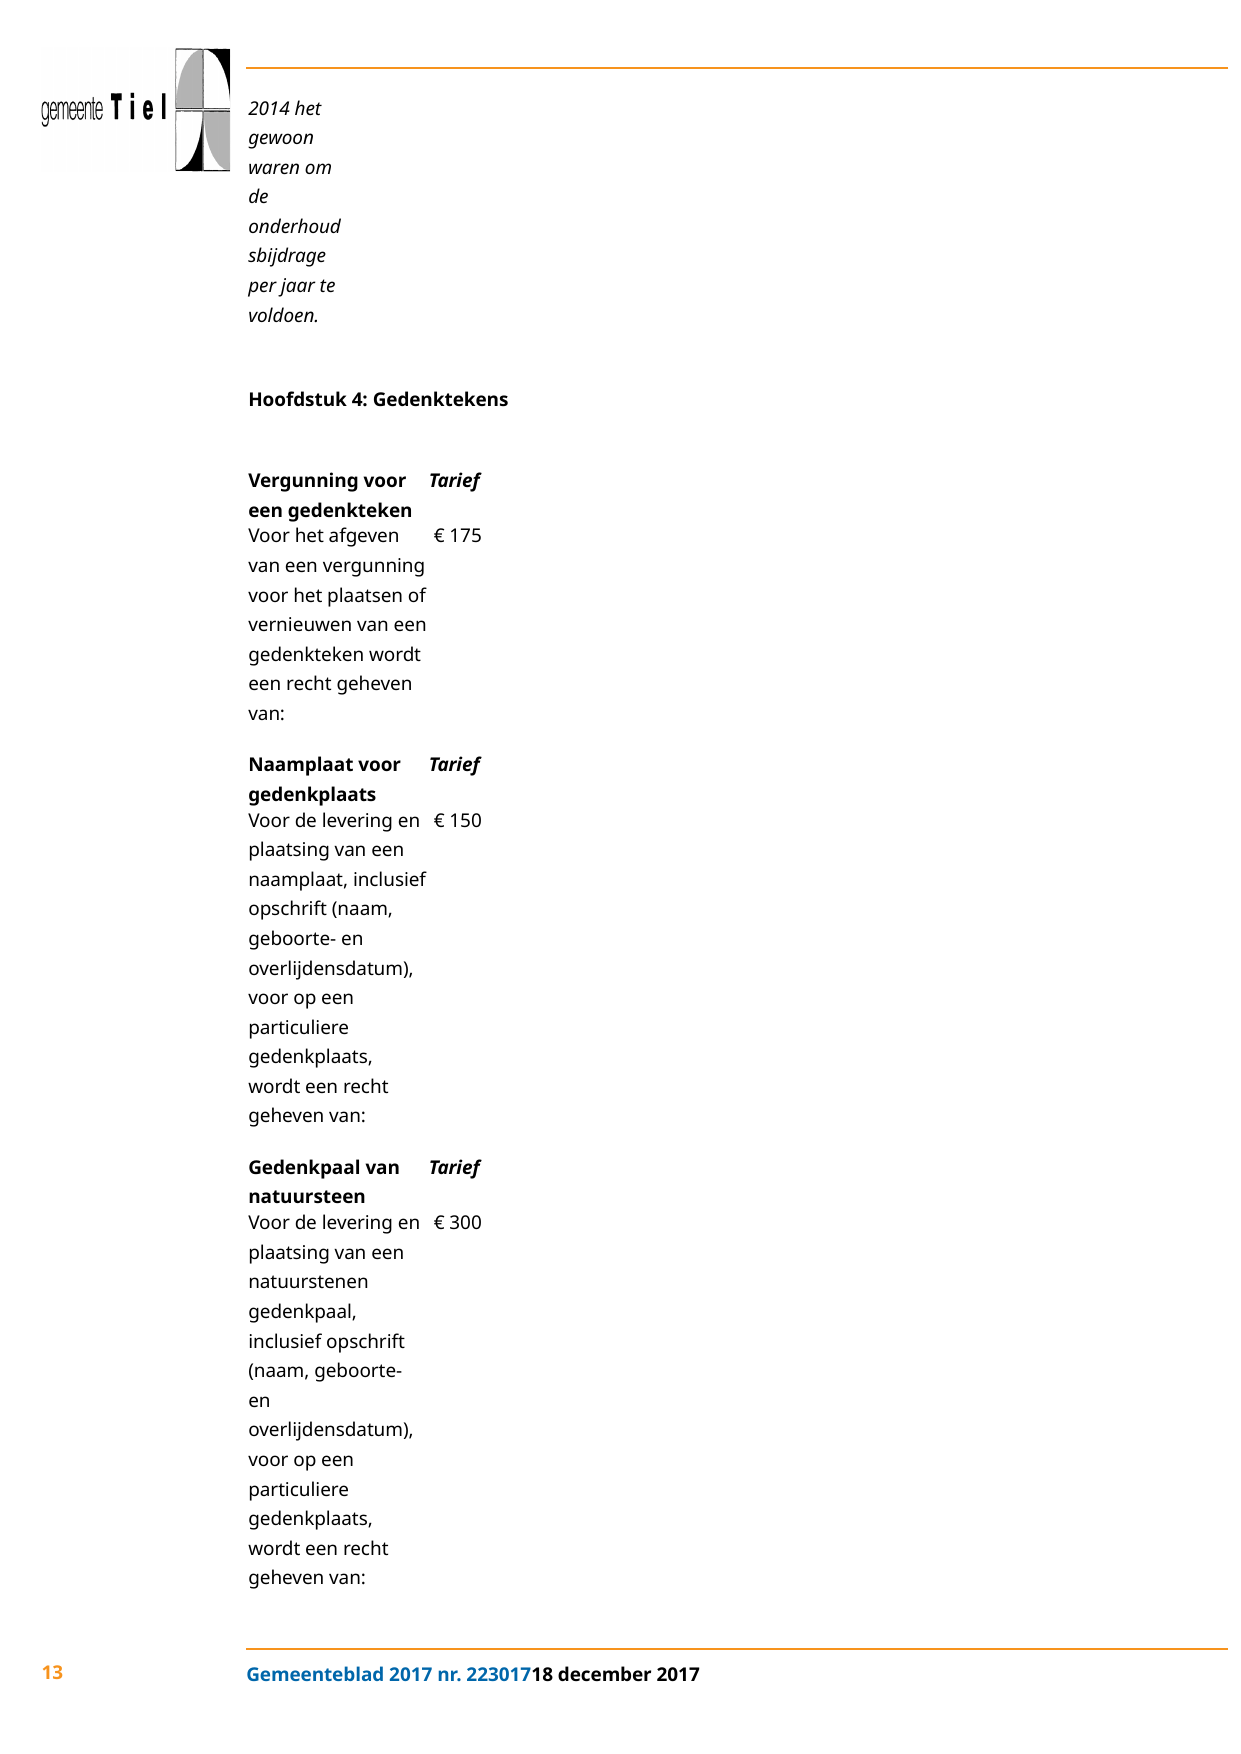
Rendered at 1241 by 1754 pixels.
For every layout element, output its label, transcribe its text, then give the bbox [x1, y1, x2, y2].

table_cell [549, 328, 649, 353]
picture [41, 47, 231, 172]
table_header [248, 416, 429, 442]
table_cell Naamplaat voor gedenkplaats [248, 752, 429, 807]
table_cell [609, 442, 790, 467]
table_cell Voor de levering en plaatsing van een natuurstenen gedenkpaal, inclusief opschrift (naam, geboorte- en overlijdensdatum), voor op een particuliere gedenkplaats, wordt een recht geheven van: [248, 1210, 429, 1590]
table_cell Gedenkpaal van natuursteen [248, 1154, 429, 1209]
table_cell Tarief [429, 752, 609, 807]
text Hoofdstuk 4: Gedenktekens [248, 386, 1152, 412]
table_cell [429, 1129, 609, 1154]
table_cell [790, 726, 971, 752]
table_cell [248, 1129, 429, 1154]
table_cell [609, 752, 790, 807]
table_cell [248, 328, 348, 353]
table_cell [609, 1154, 790, 1209]
table_cell [348, 328, 449, 353]
table_cell [348, 95, 449, 328]
table_cell Tarief [429, 1154, 609, 1209]
table_cell [248, 442, 429, 467]
table_cell Tarief [429, 467, 609, 523]
table_cell [609, 1210, 790, 1590]
table_cell [609, 1129, 790, 1154]
table_cell [429, 726, 609, 752]
table_cell [971, 1129, 1152, 1154]
table_cell € 300 [429, 1210, 609, 1590]
table_cell Voor de levering en plaatsing van een naamplaat, inclusief opschrift (naam, geboorte- en overlijdensdatum), voor op een particuliere gedenkplaats, wordt een recht geheven van: [248, 807, 429, 1128]
table_cell [609, 807, 790, 1128]
table_cell [449, 328, 549, 353]
table_cell € 175 [429, 523, 609, 726]
table_cell [609, 467, 790, 523]
table_cell [549, 95, 649, 328]
table_cell Vergunning voor een gedenkteken [248, 467, 429, 523]
table_cell 2014 het gewoon waren om de onderhoudsbijdrage per jaar te voldoen. [248, 95, 348, 328]
table_cell [609, 726, 790, 752]
table_cell [790, 442, 971, 467]
table_cell [248, 726, 429, 752]
table_cell [449, 95, 549, 328]
table_cell [429, 442, 609, 467]
table_cell [790, 1129, 971, 1154]
table_cell € 150 [429, 807, 609, 1128]
table_cell Voor het afgeven van een vergunning voor het plaatsen of vernieuwen van een gedenkteken wordt een recht geheven van: [248, 523, 429, 726]
